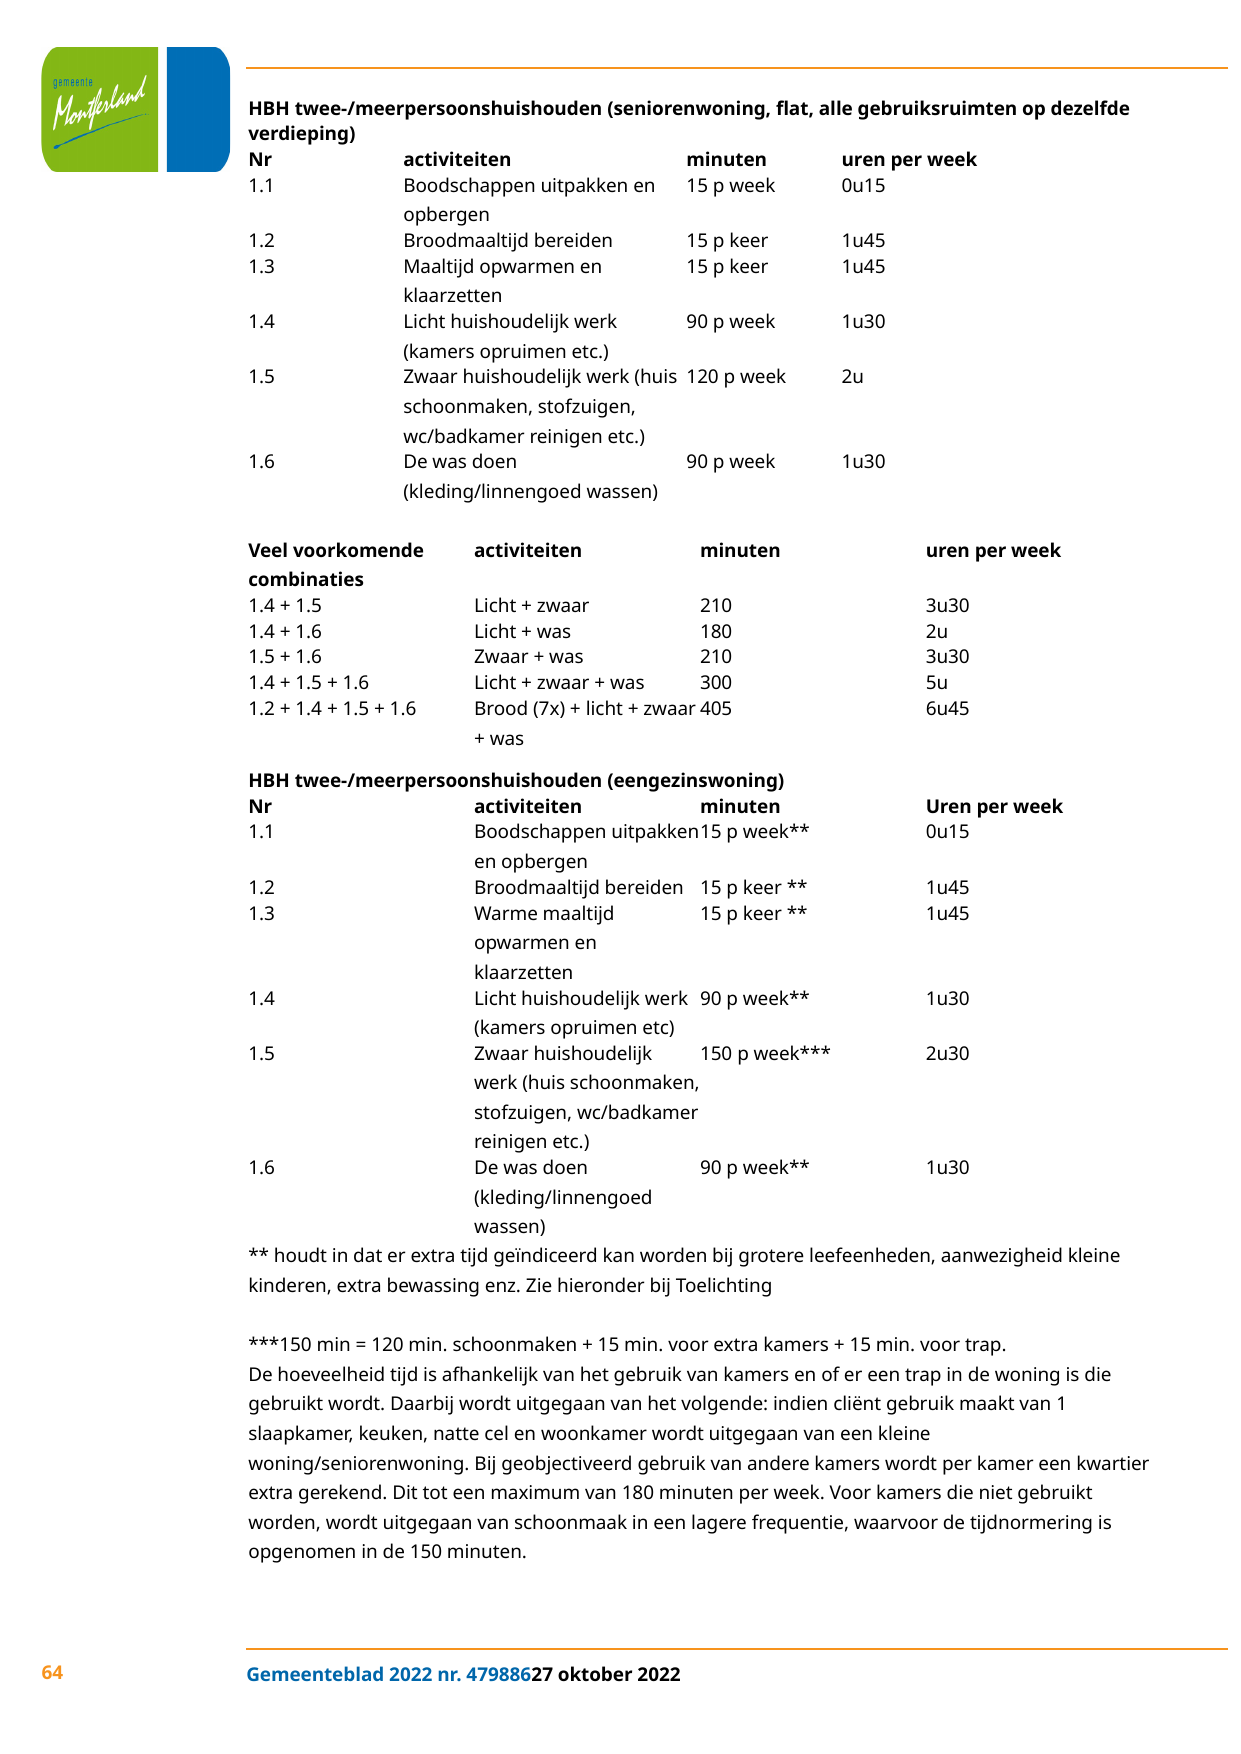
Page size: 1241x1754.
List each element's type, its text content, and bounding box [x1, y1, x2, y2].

table_cell 6u45 [926, 695, 1152, 750]
text De hoeveelheid tijd is afhankelijk van het gebruik van kamers en of er een trap in de woning is die gebruikt wordt. Daarbij wordt uitgegaan van het volgende: indien cliënt gebruik maakt van 1 slaapkamer, keuken, natte cel en woonkamer wordt uitgegaan van een kleine woning/seniorenwoning. Bij geobjectiveerd gebruik van andere kamers wordt per kamer een kwartier extra gerekend. Dit tot een maximum van 180 minuten per week. Voor kamers die niet gebruikt worden, wordt uitgegaan van schoonmaak in een lagere frequentie, waarvoor de tijdnormering is opgenomen in de 150 minuten. [248, 1361, 1152, 1564]
table_cell 210 [700, 592, 926, 618]
table_cell 1u45 [841, 228, 1152, 253]
table_cell Broodmaaltijd bereiden [403, 228, 686, 253]
table_header Nr [248, 146, 403, 172]
table_header Veel voorkomende combinaties [248, 537, 474, 592]
text ***150 min = 120 min. schoonmaken + 15 min. voor extra kamers + 15 min. voor trap. [248, 1331, 1152, 1357]
table_cell 15 p keer [686, 253, 841, 308]
table_cell 1.4 + 1.5 [248, 592, 474, 618]
table_header minuten [700, 793, 926, 819]
table_header Uren per week [926, 793, 1152, 819]
table_cell Broodmaaltijd bereiden [474, 874, 700, 900]
table_header Nr [248, 793, 474, 819]
table_cell 1u30 [841, 449, 1152, 504]
table_cell 1.4 [248, 309, 403, 364]
table_cell 15 p keer ** [700, 900, 926, 985]
table_cell Licht + zwaar + was [474, 669, 700, 695]
table_cell Maaltijd opwarmen en klaarzetten [403, 253, 686, 308]
table_cell Warme maaltijd opwarmen en klaarzetten [474, 900, 700, 985]
table_cell 1.1 [248, 819, 474, 874]
table_cell Licht huishoudelijk werk (kamers opruimen etc) [474, 985, 700, 1040]
table_cell 1.5 + 1.6 [248, 644, 474, 669]
table_cell 15 p week** [700, 819, 926, 874]
table_cell 1.6 [248, 449, 403, 504]
table_cell 405 [700, 695, 926, 750]
table_cell 1.5 [248, 364, 403, 449]
table_cell Boodschappen uitpakken en opbergen [474, 819, 700, 874]
table_cell 1.5 [248, 1040, 474, 1154]
table_cell 180 [700, 618, 926, 644]
table_cell 1.4 [248, 985, 474, 1040]
table_cell 2u [841, 364, 1152, 449]
table_cell 150 p week*** [700, 1040, 926, 1154]
table_cell Brood (7x) + licht + zwaar + was [474, 695, 700, 750]
table_header activiteiten [403, 146, 686, 172]
table_cell De was doen (kleding/linnengoed wassen) [403, 449, 686, 504]
text HBH twee-/meerpersoonshuishouden (eengezinswoning) [248, 767, 1152, 793]
text HBH twee-/meerpersoonshuishouden (seniorenwoning, flat, alle gebruiksruimten op dezelfde verdieping) [248, 95, 1152, 146]
table_cell 120 p week [686, 364, 841, 449]
table_cell 1.3 [248, 900, 474, 985]
table_cell 90 p week [686, 449, 841, 504]
text ** houdt in dat er extra tijd geïndiceerd kan worden bij grotere leefeenheden, aanwezigheid kleine kinderen, extra bewassing enz. Zie hieronder bij Toelichting [248, 1243, 1152, 1298]
table_cell 15 p keer [686, 228, 841, 253]
table_header uren per week [926, 537, 1152, 592]
table_cell Zwaar huishoudelijk werk (huis schoonmaken, stofzuigen, wc/badkamer reinigen etc.) [474, 1040, 700, 1154]
table_cell 1u30 [926, 985, 1152, 1040]
table_cell 210 [700, 644, 926, 669]
table_cell 3u30 [926, 592, 1152, 618]
picture [41, 47, 231, 172]
table_cell Zwaar + was [474, 644, 700, 669]
table_cell 90 p week** [700, 1155, 926, 1239]
table_header minuten [700, 537, 926, 592]
table_cell 1.4 + 1.5 + 1.6 [248, 669, 474, 695]
table_cell 1.6 [248, 1155, 474, 1239]
table_cell 1u45 [926, 874, 1152, 900]
table_cell 2u30 [926, 1040, 1152, 1154]
table_cell 1.1 [248, 172, 403, 227]
table_cell Zwaar huishoudelijk werk (huis schoonmaken, stofzuigen, wc/badkamer reinigen etc.) [403, 364, 686, 449]
table_cell 1.3 [248, 253, 403, 308]
table_header activiteiten [474, 793, 700, 819]
table_cell 15 p keer ** [700, 874, 926, 900]
table_cell 1.2 + 1.4 + 1.5 + 1.6 [248, 695, 474, 750]
table_cell 1u45 [926, 900, 1152, 985]
table_cell 1.2 [248, 228, 403, 253]
table_cell 300 [700, 669, 926, 695]
table_cell 90 p week** [700, 985, 926, 1040]
table_header minuten [686, 146, 841, 172]
table_cell Licht huishoudelijk werk (kamers opruimen etc.) [403, 309, 686, 364]
table_cell De was doen (kleding/linnengoed wassen) [474, 1155, 700, 1239]
table_cell 1u30 [926, 1155, 1152, 1239]
table_cell Licht + was [474, 618, 700, 644]
table_cell 0u15 [841, 172, 1152, 227]
table_cell 2u [926, 618, 1152, 644]
table_cell Licht + zwaar [474, 592, 700, 618]
table_cell 1u30 [841, 309, 1152, 364]
table_header activiteiten [474, 537, 700, 592]
table_cell 5u [926, 669, 1152, 695]
table_cell 3u30 [926, 644, 1152, 669]
table_cell 0u15 [926, 819, 1152, 874]
table_cell 90 p week [686, 309, 841, 364]
table_cell Boodschappen uitpakken en opbergen [403, 172, 686, 227]
table_cell 15 p week [686, 172, 841, 227]
table_cell 1.2 [248, 874, 474, 900]
table_cell 1u45 [841, 253, 1152, 308]
table_cell 1.4 + 1.6 [248, 618, 474, 644]
table_header uren per week [841, 146, 1152, 172]
